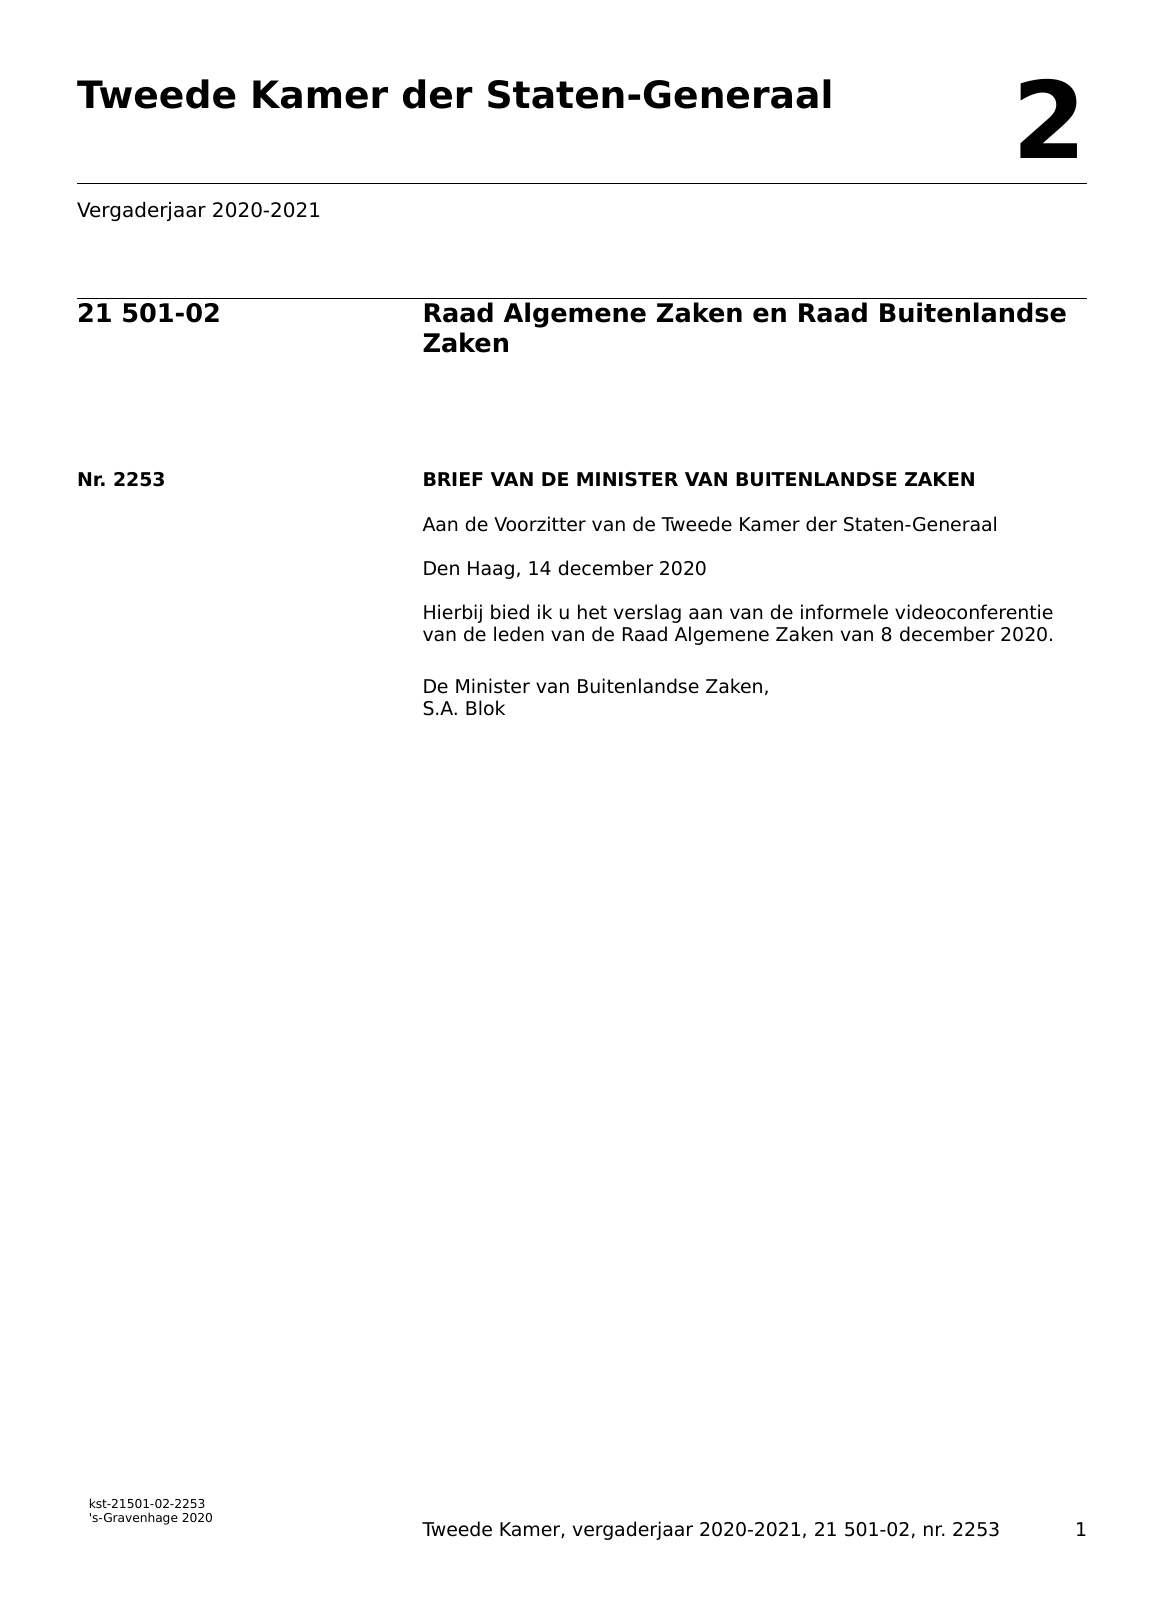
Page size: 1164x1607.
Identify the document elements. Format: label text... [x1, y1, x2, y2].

text Hierbij bied ik u het verslag aan van de informele videoconferentie van de leden van de Raad Algemene Zaken van 8 december 2020. [422, 602, 1087, 646]
subtitle Nr. 2253 BRIEF VAN DE MINISTER VAN BUITENLANDSE ZAKEN [77, 469, 1087, 491]
table_header 2 [886, 59, 1087, 183]
text 's-Gravenhage 2020 [88, 1511, 323, 1525]
text Den Haag, 14 december 2020 [422, 558, 1087, 580]
subtitle 21 501-02 Raad Algemene Zaken en Raad Buitenlandse Zaken [77, 299, 1087, 358]
table_cell Vergaderjaar 2020-2021 [77, 184, 1087, 298]
text De Minister van Buitenlandse Zaken, S.A. Blok [422, 676, 1087, 720]
text kst-21501-02-2253 [88, 1497, 323, 1511]
text Aan de Voorzitter van de Tweede Kamer der Staten-Generaal [422, 513, 1087, 536]
table_header Tweede Kamer der Staten-Generaal [77, 59, 886, 183]
